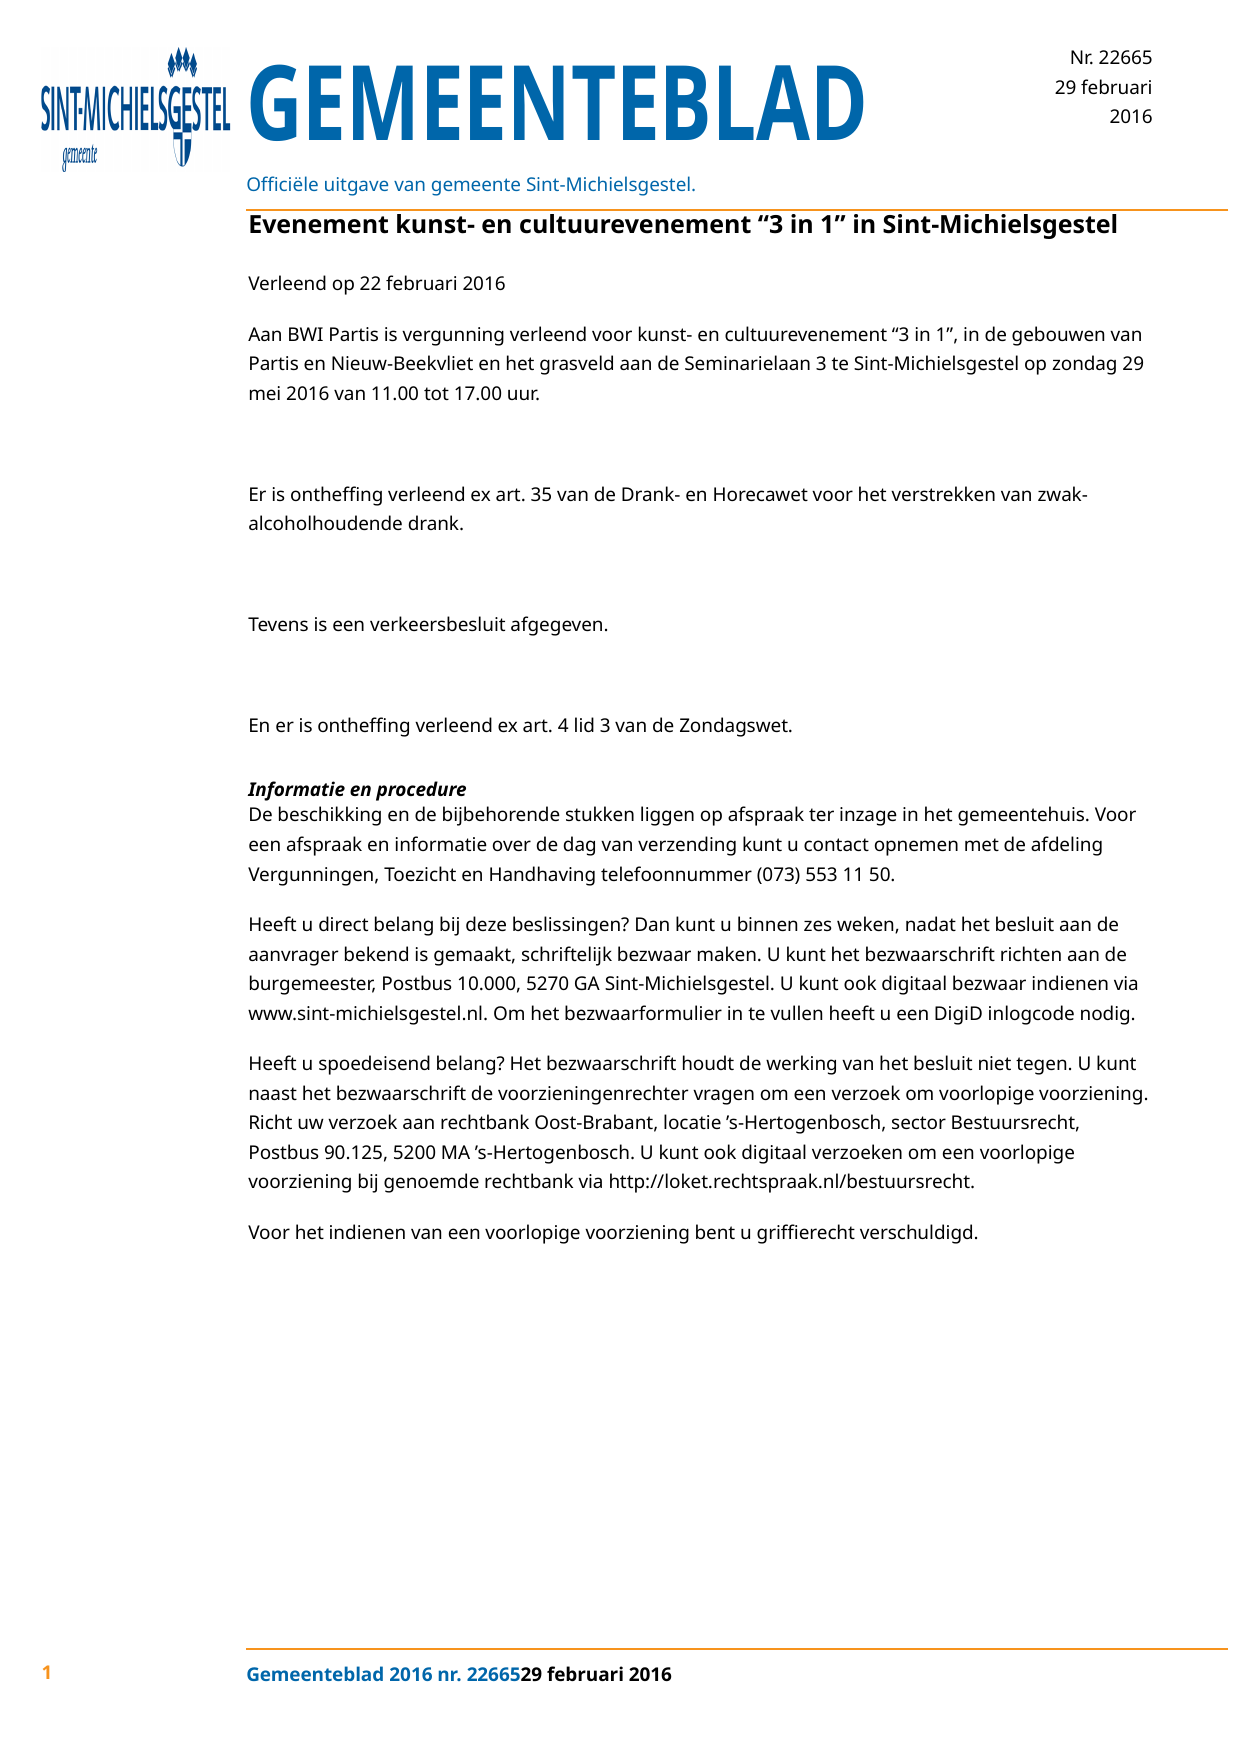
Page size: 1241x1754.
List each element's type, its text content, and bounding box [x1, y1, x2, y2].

text Aan BWI Partis is vergunning verleend voor kunst- en cultuurevenement “3 in 1”, in de gebouwen van Partis en Nieuw-Beekvliet en het grasveld aan de Seminarielaan 3 te Sint-Michielsgestel op zondag 29 mei 2016 van 11.00 tot 17.00 uur. [248, 321, 1152, 406]
text Tevens is een verkeersbesluit afgegeven. [248, 611, 1152, 637]
text Informatie en procedure [248, 776, 1152, 802]
text Voor het indienen van een voorlopige voorziening bent u griffierecht verschuldigd. [248, 1219, 1152, 1245]
text Er is ontheffing verleend ex art. 35 van de Drank- en Horecawet voor het verstrekken van zwak-alcoholhoudende drank. [248, 481, 1152, 536]
text Verleend op 22 februari 2016 [248, 270, 1152, 296]
picture [41, 47, 231, 172]
text De beschikking en de bijbehorende stukken liggen op afspraak ter inzage in het gemeentehuis. Voor een afspraak en informatie over de dag van verzending kunt u contact opnemen met de afdeling Vergunningen, Toezicht en Handhaving telefoonnummer (073) 553 11 50. [248, 802, 1152, 887]
text Heeft u spoedeisend belang? Het bezwaarschrift houdt de werking van het besluit niet tegen. U kunt naast het bezwaarschrift de voorzieningenrechter vragen om een verzoek om voorlopige voorziening. Richt uw verzoek aan rechtbank Oost-Brabant, locatie ’s-Hertogenbosch, sector Bestuursrecht, Postbus 90.125, 5200 MA ’s-Hertogenbosch. U kunt ook digitaal verzoeken om een voorlopige voorziening bij genoemde rechtbank via http://loket.rechtspraak.nl/bestuursrecht. [248, 1050, 1152, 1194]
text En er is ontheffing verleend ex art. 4 lid 3 van de Zondagswet. [248, 712, 1152, 738]
text Evenement kunst- en cultuurevenement “3 in 1” in Sint-Michielsgestel [248, 211, 1152, 241]
text Heeft u direct belang bij deze beslissingen? Dan kunt u binnen zes weken, nadat het besluit aan de aanvrager bekend is gemaakt, schriftelijk bezwaar maken. U kunt het bezwaarschrift richten aan de burgemeester, Postbus 10.000, 5270 GA Sint-Michielsgestel. U kunt ook digitaal bezwaar indienen via www.sint-michielsgestel.nl. Om het bezwaarformulier in te vullen heeft u een DigiD inlogcode nodig. [248, 911, 1152, 1026]
